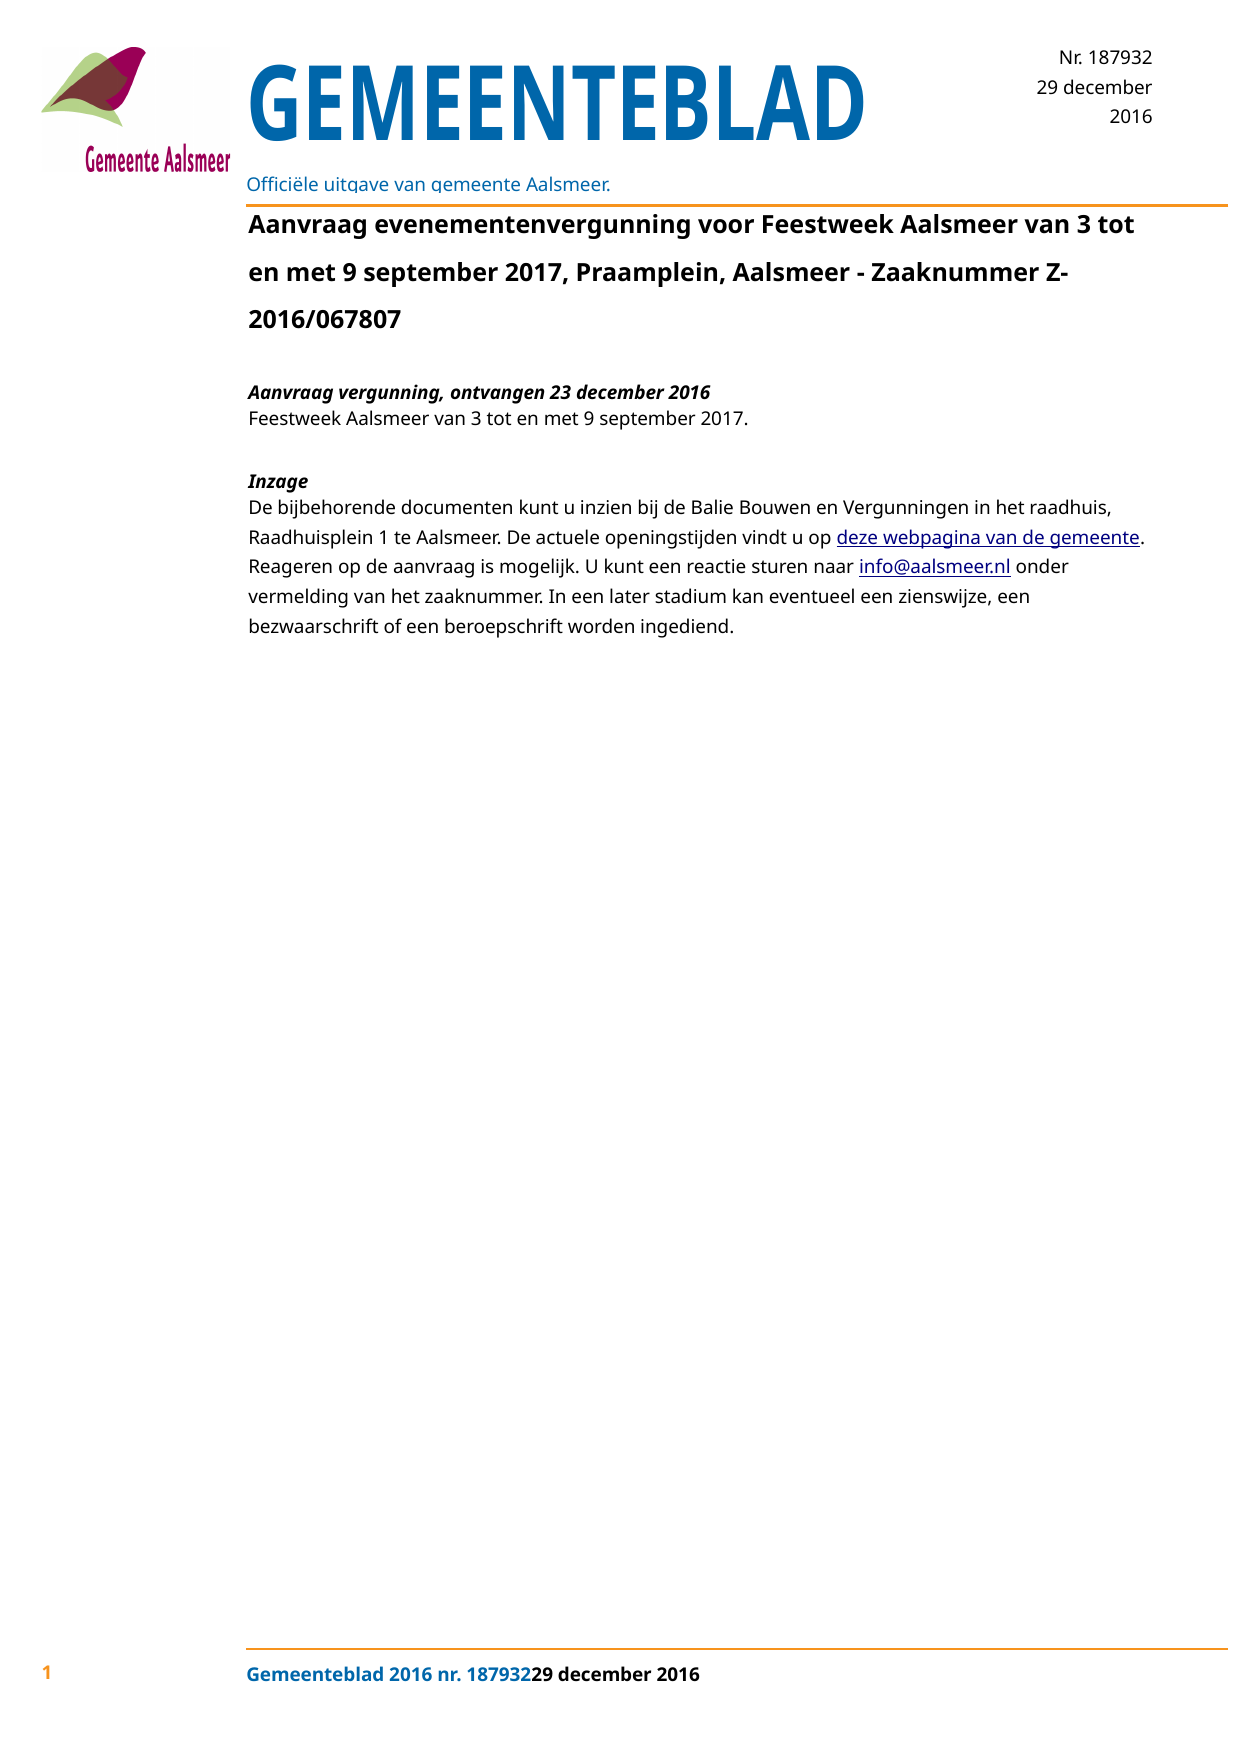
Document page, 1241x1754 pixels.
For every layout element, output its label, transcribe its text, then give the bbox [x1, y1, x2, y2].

text Feestweek Aalsmeer van 3 tot en met 9 september 2017. [248, 405, 1152, 431]
text Inzage [248, 469, 1152, 494]
text De bijbehorende documenten kunt u inzien bij de Balie Bouwen en Vergunningen in het raadhuis, Raadhuisplein 1 te Aalsmeer. De actuele openingstijden vindt u op deze webpagina van de gemeente. Reageren op de aanvraag is mogelijk. U kunt een reactie sturen naar info@aalsmeer.nl onder vermelding van het zaaknummer. In een later stadium kan eventueel een zienswijze, een bezwaarschrift of een beroepschrift worden ingediend. [248, 494, 1152, 638]
picture [41, 47, 231, 172]
text Aanvraag vergunning, ontvangen 23 december 2016 [248, 379, 1152, 405]
text ​ [248, 663, 1152, 689]
text Aanvraag evenementenvergunning voor Feestweek Aalsmeer van 3 tot en met 9 september 2017, Praamplein, Aalsmeer - Zaaknummer Z-2016/067807 [248, 207, 1152, 336]
